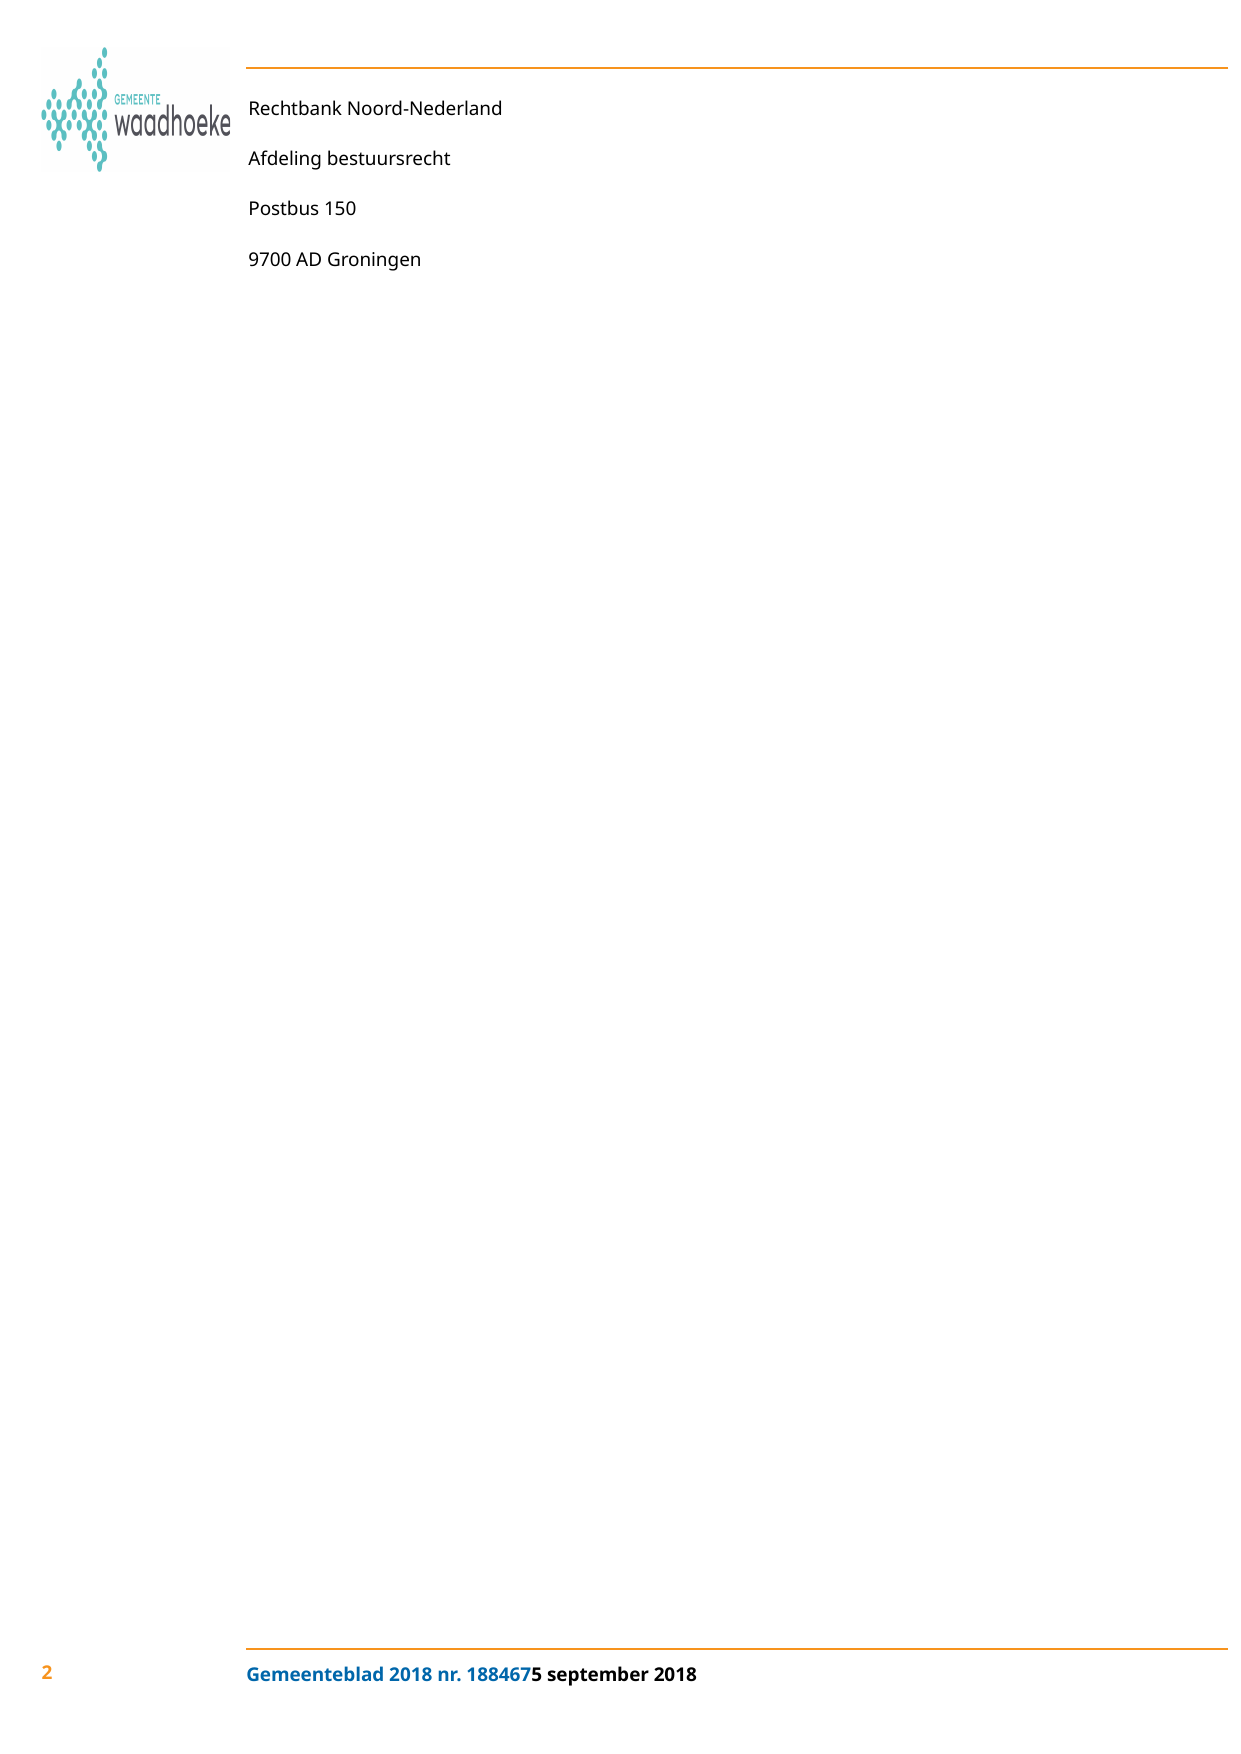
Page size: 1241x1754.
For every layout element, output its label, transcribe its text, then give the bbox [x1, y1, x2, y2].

picture [41, 47, 231, 172]
text 9700 AD Groningen [248, 246, 1152, 272]
text Rechtbank Noord-Nederland [248, 95, 1152, 121]
text Postbus 150 [248, 196, 1152, 221]
text Afdeling bestuursrecht [248, 145, 1152, 171]
